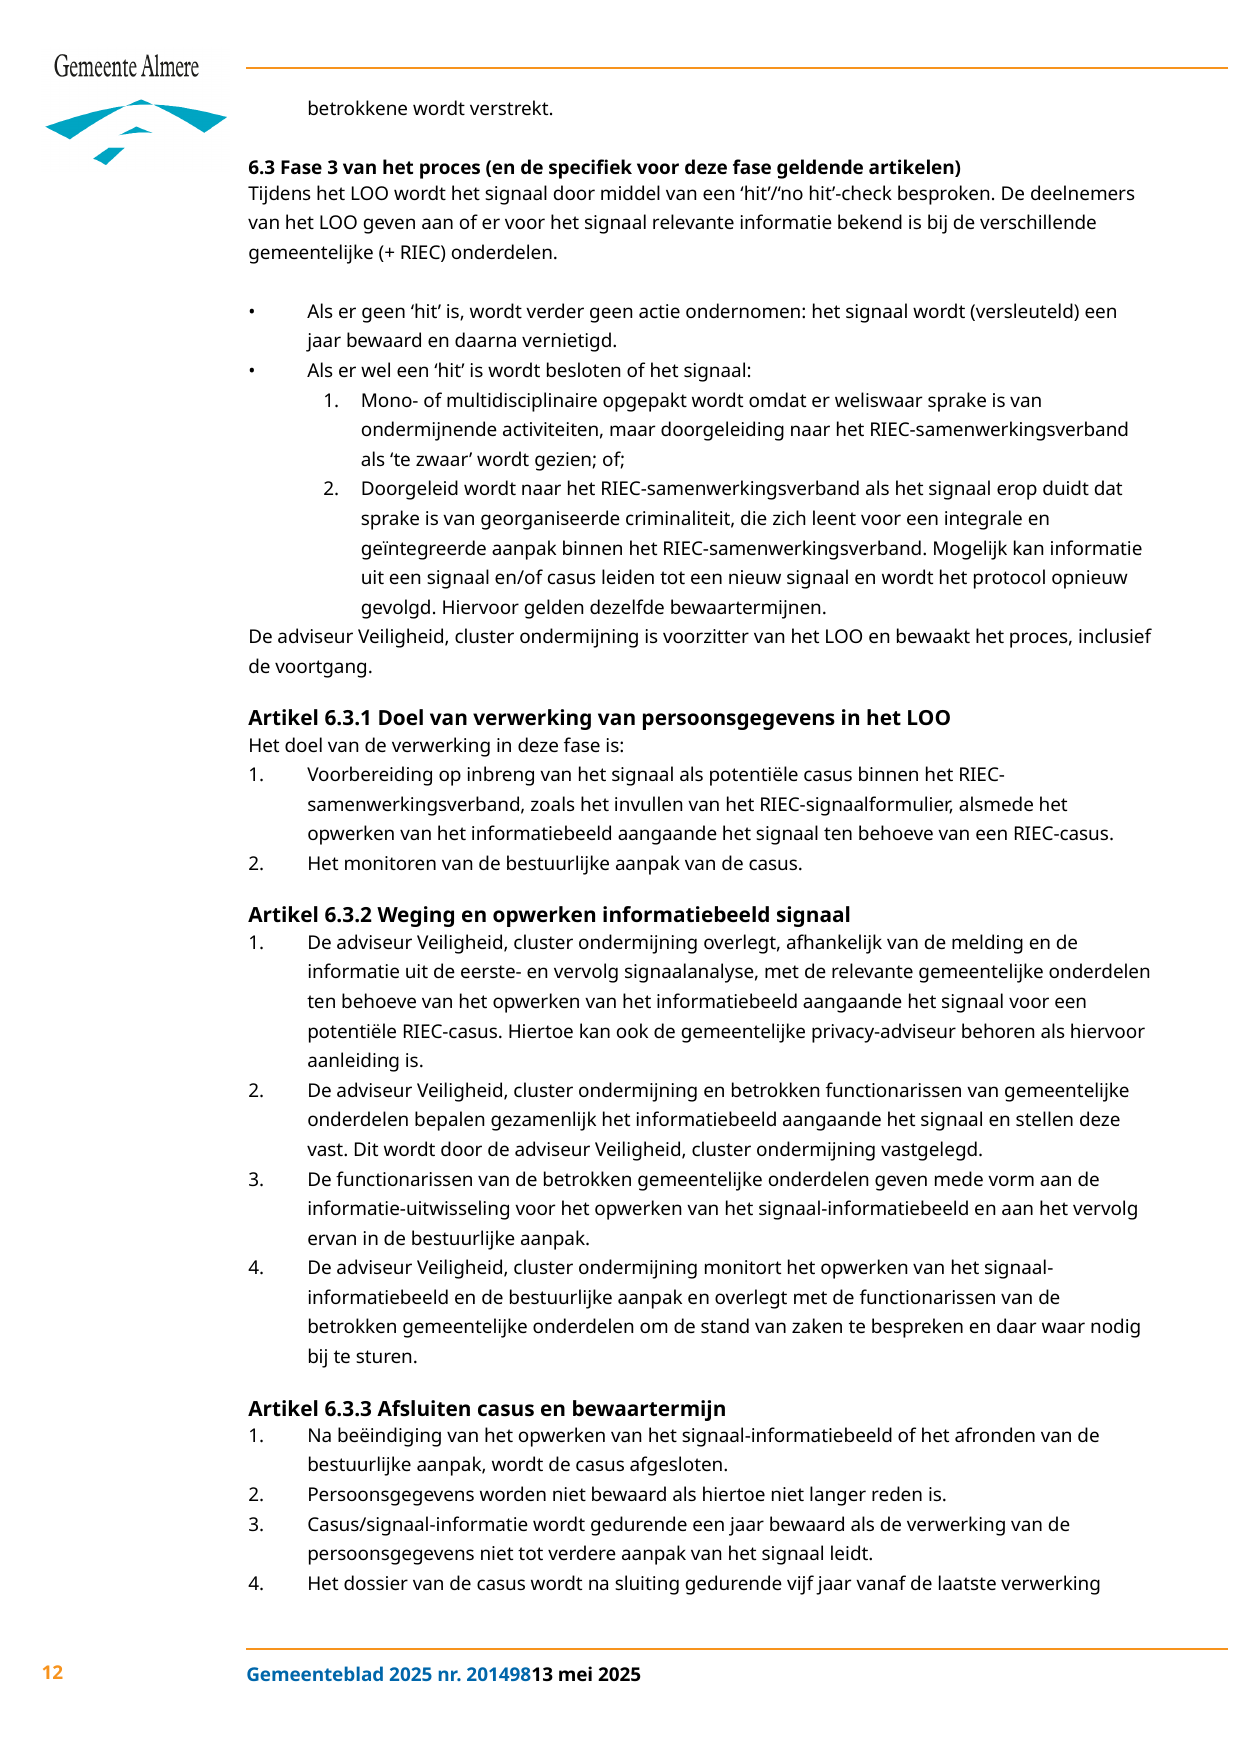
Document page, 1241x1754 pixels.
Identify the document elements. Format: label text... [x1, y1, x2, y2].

text De adviseur Veiligheid, cluster ondermijning is voorzitter van het LOO en bewaakt het proces, inclusief de voortgang. [248, 623, 1152, 679]
list Als er wel een ‘hit’ is wordt besloten of het signaal: [248, 357, 1152, 383]
list De functionarissen van de betrokken gemeentelijke onderdelen geven mede vorm aan de informatie-uitwisseling voor het opwerken van het signaal-informatiebeeld en aan het vervolg ervan in de bestuurlijke aanpak. [248, 1166, 1152, 1251]
list betrokkene wordt verstrekt. [248, 95, 1152, 121]
list Het monitoren van de bestuurlijke aanpak van de casus. [248, 850, 1152, 876]
text Artikel 6.3.3 Afsluiten casus en bewaartermijn [248, 1394, 1152, 1422]
list Casus/signaal-informatie wordt gedurende een jaar bewaard als de verwerking van de persoonsgegevens niet tot verdere aanpak van het signaal leidt. [248, 1511, 1152, 1566]
text Tijdens het LOO wordt het signaal door middel van een ‘hit’/‘no hit’-check besproken. De deelnemers van het LOO geven aan of er voor het signaal relevante informatie bekend is bij de verschillende gemeentelijke (+ RIEC) onderdelen. [248, 180, 1152, 264]
list Als er geen ‘hit’ is, wordt verder geen actie ondernomen: het signaal wordt (versleuteld) een jaar bewaard en daarna vernietigd. [248, 298, 1152, 353]
list Persoonsgegevens worden niet bewaard als hiertoe niet langer reden is. [248, 1481, 1152, 1507]
list Na beëindiging van het opwerken van het signaal-informatiebeeld of het afronden van de bestuurlijke aanpak, wordt de casus afgesloten. [248, 1422, 1152, 1477]
list De adviseur Veiligheid, cluster ondermijning monitort het opwerken van het signaal-informatiebeeld en de bestuurlijke aanpak en overlegt met de functionarissen van de betrokken gemeentelijke onderdelen om de stand van zaken te bespreken en daar waar nodig bij te sturen. [248, 1254, 1152, 1369]
list Mono- of multidisciplinaire opgepakt wordt omdat er weliswaar sprake is van ondermijnende activiteiten, maar doorgeleiding naar het RIEC-samenwerkingsverband als ‘te zwaar’ wordt gezien; of; [323, 387, 1152, 472]
list De adviseur Veiligheid, cluster ondermijning en betrokken functionarissen van gemeentelijke onderdelen bepalen gezamenlijk het informatiebeeld aangaande het signaal en stellen deze vast. Dit wordt door de adviseur Veiligheid, cluster ondermijning vastgelegd. [248, 1077, 1152, 1162]
list Doorgeleid wordt naar het RIEC-samenwerkingsverband als het signaal erop duidt dat sprake is van georganiseerde criminaliteit, die zich leent voor een integrale en geïntegreerde aanpak binnen het RIEC-samenwerkingsverband. Mogelijk kan informatie uit een signaal en/of casus leiden tot een nieuw signaal en wordt het protocol opnieuw gevolgd. Hiervoor gelden dezelfde bewaartermijnen. [323, 476, 1152, 619]
list De adviseur Veiligheid, cluster ondermijning overlegt, afhankelijk van de melding en de informatie uit de eerste- en vervolg signaalanalyse, met de relevante gemeentelijke onderdelen ten behoeve van het opwerken van het informatiebeeld aangaande het signaal voor een potentiële RIEC-casus. Hiertoe kan ook de gemeentelijke privacy-adviseur behoren als hiervoor aanleiding is. [248, 929, 1152, 1073]
text Artikel 6.3.1 Doel van verwerking van persoonsgegevens in het LOO [248, 703, 1152, 732]
list Voorbereiding op inbreng van het signaal als potentiële casus binnen het RIEC-samenwerkingsverband, zoals het invullen van het RIEC-signaalformulier, alsmede het opwerken van het informatiebeeld aangaande het signaal ten behoeve van een RIEC-casus. [248, 761, 1152, 846]
picture [41, 47, 231, 172]
text Artikel 6.3.2 Weging en opwerken informatiebeeld signaal [248, 901, 1152, 929]
text 6.3 Fase 3 van het proces (en de specifiek voor deze fase geldende artikelen) [248, 154, 1152, 180]
text Het doel van de verwerking in deze fase is: [248, 732, 1152, 758]
list Het dossier van de casus wordt na sluiting gedurende vijf jaar vanaf de laatste verwerking [248, 1570, 1152, 1596]
